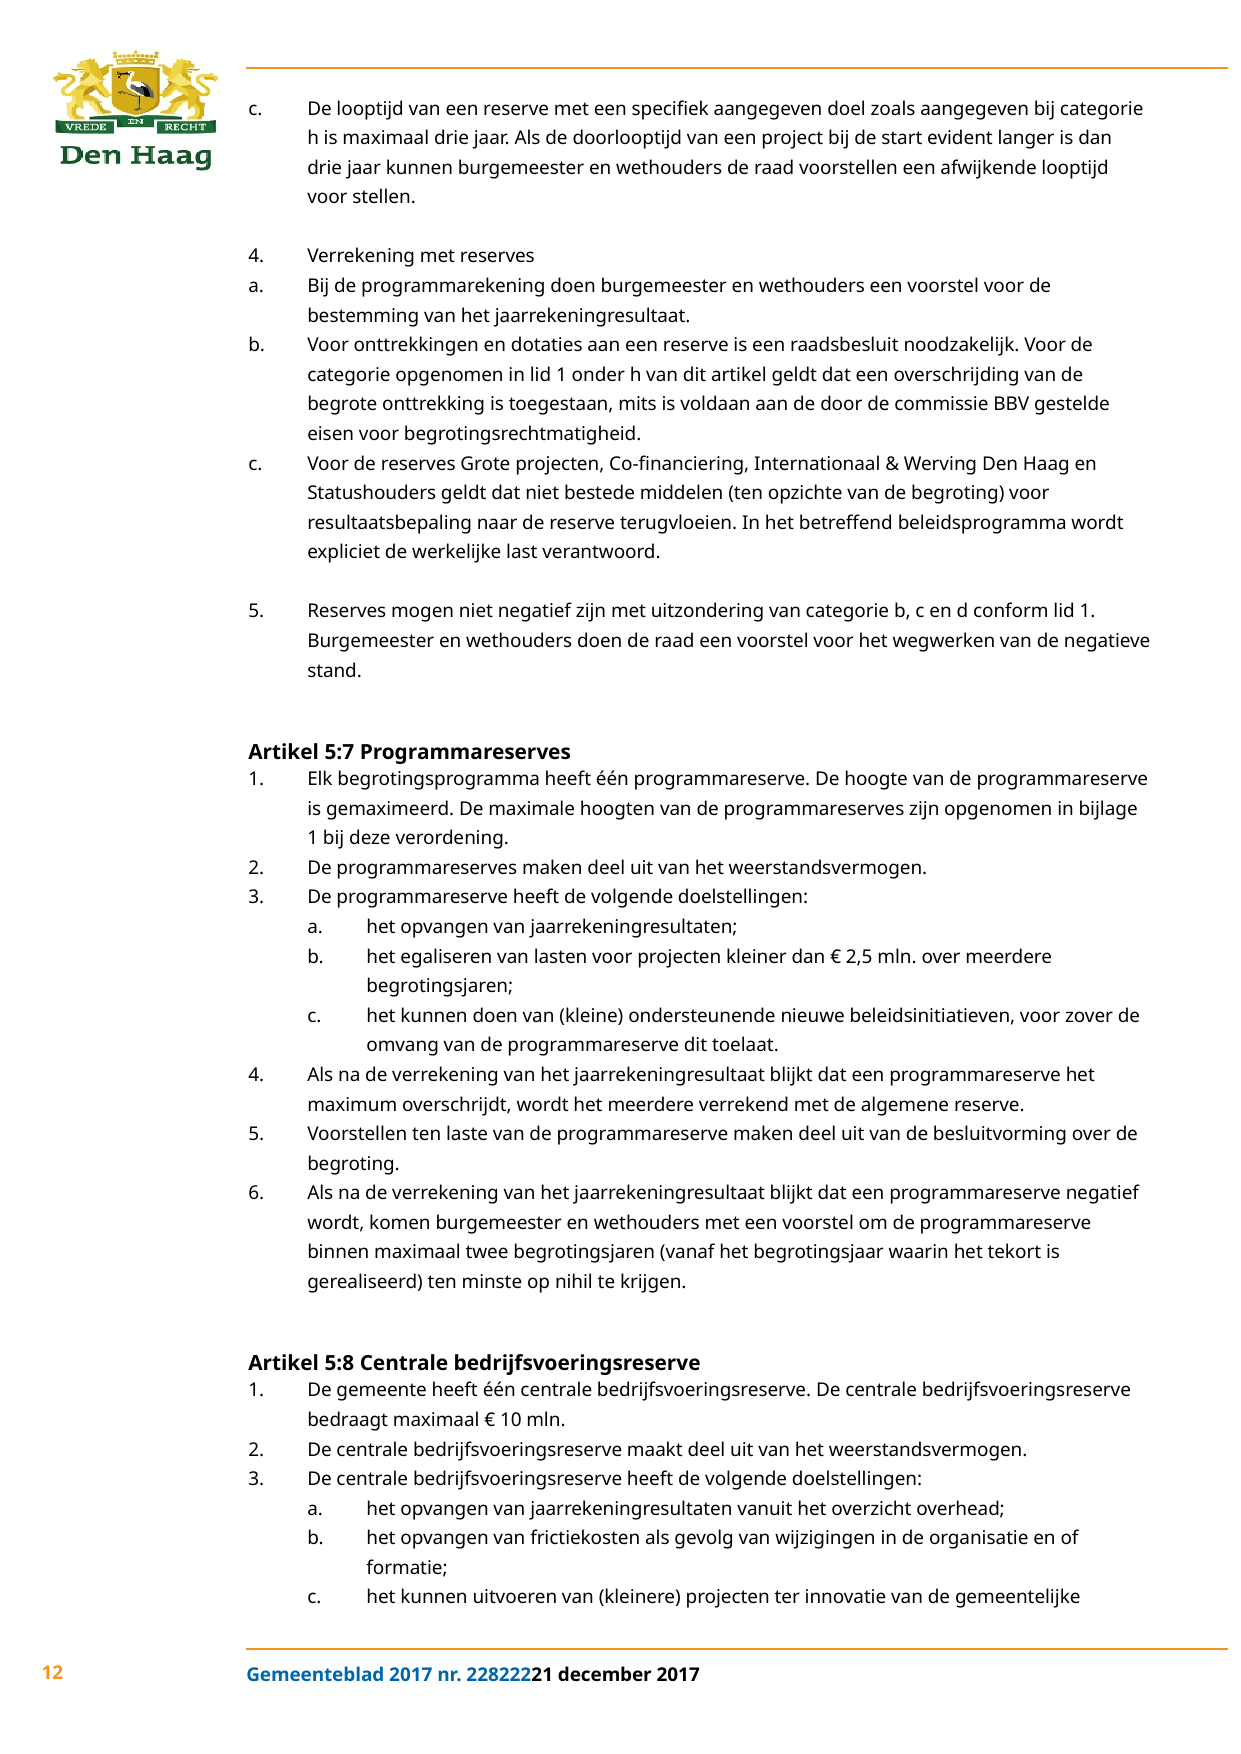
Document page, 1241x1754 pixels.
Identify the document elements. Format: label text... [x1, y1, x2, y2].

list De programmareserve heeft de volgende doelstellingen: [248, 884, 1152, 909]
list Als na de verrekening van het jaarrekeningresultaat blijkt dat een programmareserve negatief wordt, komen burgemeester en wethouders met een voorstel om de programmareserve binnen maximaal twee begrotingsjaren (vanaf het begrotingsjaar waarin het tekort is gerealiseerd) ten minste op nihil te krijgen. [248, 1179, 1152, 1294]
list het opvangen van frictiekosten als gevolg van wijzigingen in de organisatie en of formatie; [307, 1524, 1152, 1580]
list het opvangen van jaarrekeningresultaten; [307, 913, 1152, 939]
list Verrekening met reserves [248, 243, 1152, 268]
list De centrale bedrijfsvoeringsreserve maakt deel uit van het weerstandsvermogen. [248, 1436, 1152, 1462]
list het opvangen van jaarrekeningresultaten vanuit het overzicht overhead; [307, 1495, 1152, 1521]
list De centrale bedrijfsvoeringsreserve heeft de volgende doelstellingen: [248, 1465, 1152, 1491]
list Reserves mogen niet negatief zijn met uitzondering van categorie b, c en d conform lid 1. Burgemeester en wethouders doen de raad een voorstel voor het wegwerken van de negatieve stand. [248, 598, 1152, 683]
list Bij de programmarekening doen burgemeester en wethouders een voorstel voor de bestemming van het jaarrekeningresultaat. [248, 272, 1152, 328]
list Voor de reserves Grote projecten, Co-financiering, Internationaal & Werving Den Haag en Statushouders geldt dat niet bestede middelen (ten opzichte van de begroting) voor resultaatsbepaling naar de reserve terugvloeien. In het betreffend beleidsprogramma wordt expliciet de werkelijke last verantwoord. [248, 450, 1152, 564]
text Artikel 5:8 Centrale bedrijfsvoeringsreserve [248, 1348, 1152, 1377]
list het kunnen doen van (kleine) ondersteunende nieuwe beleidsinitiatieven, voor zover de omvang van de programmareserve dit toelaat. [307, 1002, 1152, 1057]
picture [41, 47, 231, 172]
list Voorstellen ten laste van de programmareserve maken deel uit van de besluitvorming over de begroting. [248, 1120, 1152, 1176]
list Voor onttrekkingen en dotaties aan een reserve is een raadsbesluit noodzakelijk. Voor de categorie opgenomen in lid 1 onder h van dit artikel geldt dat een overschrijding van de begrote onttrekking is toegestaan, mits is voldaan aan de door de commissie BBV gestelde eisen voor begrotingsrechtmatigheid. [248, 331, 1152, 446]
list De gemeente heeft één centrale bedrijfsvoeringsreserve. De centrale bedrijfsvoeringsreserve bedraagt maximaal € 10 mln. [248, 1377, 1152, 1432]
list De programmareserves maken deel uit van het weerstandsvermogen. [248, 854, 1152, 880]
text Artikel 5:7 Programmareserves [248, 737, 1152, 765]
list het kunnen uitvoeren van (kleinere) projecten ter innovatie van de gemeentelijke [307, 1584, 1152, 1609]
list Elk begrotingsprogramma heeft één programmareserve. De hoogte van de programmareserve is gemaximeerd. De maximale hoogten van de programmareserves zijn opgenomen in bijlage 1 bij deze verordening. [248, 765, 1152, 850]
list Als na de verrekening van het jaarrekeningresultaat blijkt dat een programmareserve het maximum overschrijdt, wordt het meerdere verrekend met de algemene reserve. [248, 1061, 1152, 1116]
list het egaliseren van lasten voor projecten kleiner dan € 2,5 mln. over meerdere begrotingsjaren; [307, 943, 1152, 998]
list De looptijd van een reserve met een specifiek aangegeven doel zoals aangegeven bij categorie h is maximaal drie jaar. Als de doorlooptijd van een project bij de start evident langer is dan drie jaar kunnen burgemeester en wethouders de raad voorstellen een afwijkende looptijd voor stellen. [248, 95, 1152, 209]
